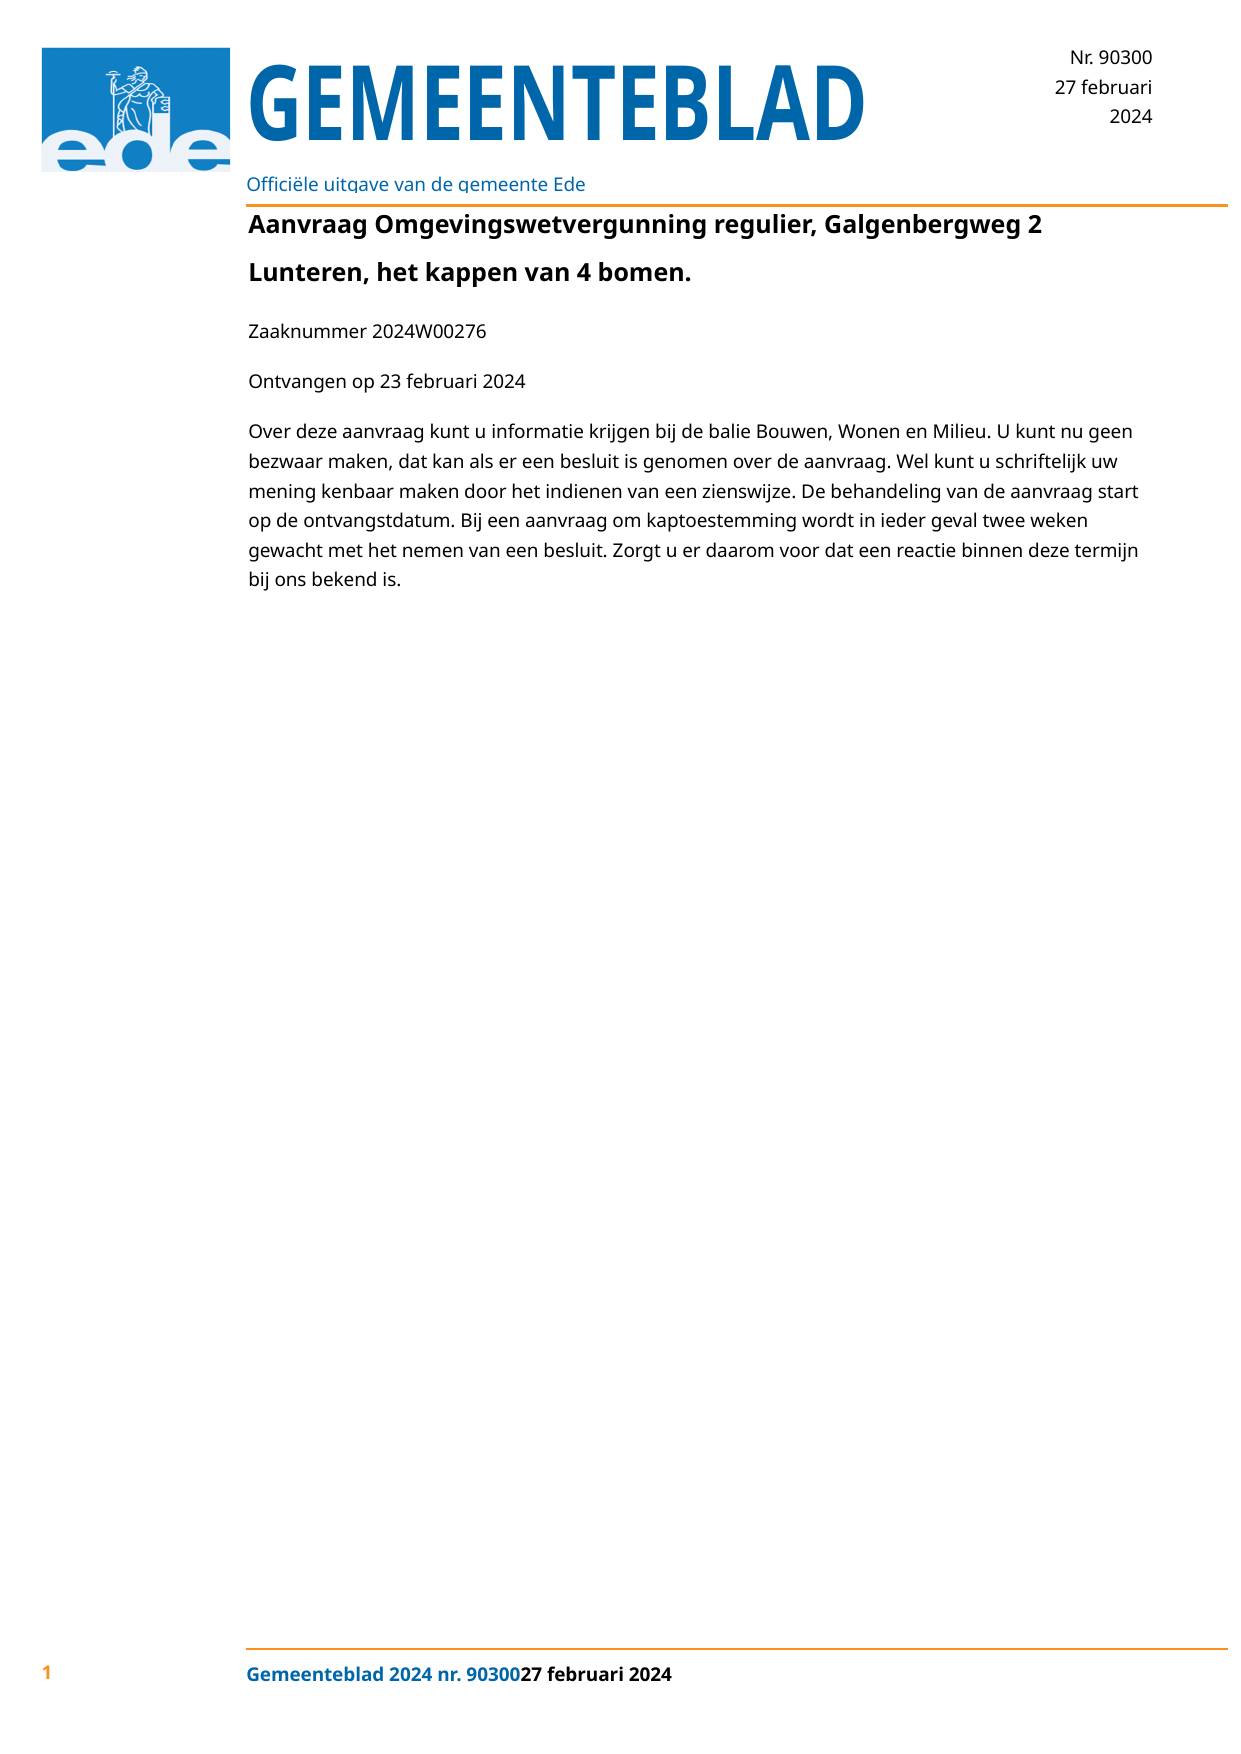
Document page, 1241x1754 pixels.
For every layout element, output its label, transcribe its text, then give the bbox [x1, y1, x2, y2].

text Over deze aanvraag kunt u informatie krijgen bij de balie Bouwen, Wonen en Milieu. U kunt nu geen bezwaar maken, dat kan als er een besluit is genomen over de aanvraag. Wel kunt u schriftelijk uw mening kenbaar maken door het indienen van een zienswijze. De behandeling van de aanvraag start op de ontvangstdatum. Bij een aanvraag om kaptoestemming wordt in ieder geval twee weken gewacht met het nemen van een besluit. Zorgt u er daarom voor dat een reactie binnen deze termijn bij ons bekend is. [248, 419, 1152, 592]
text Aanvraag Omgevingswetvergunning regulier, Galgenbergweg 2 Lunteren, het kappen van 4 bomen. [248, 207, 1152, 288]
text Zaaknummer 2024W00276 [248, 318, 1152, 344]
text Ontvangen op 23 februari 2024 [248, 368, 1152, 394]
picture [41, 47, 231, 172]
